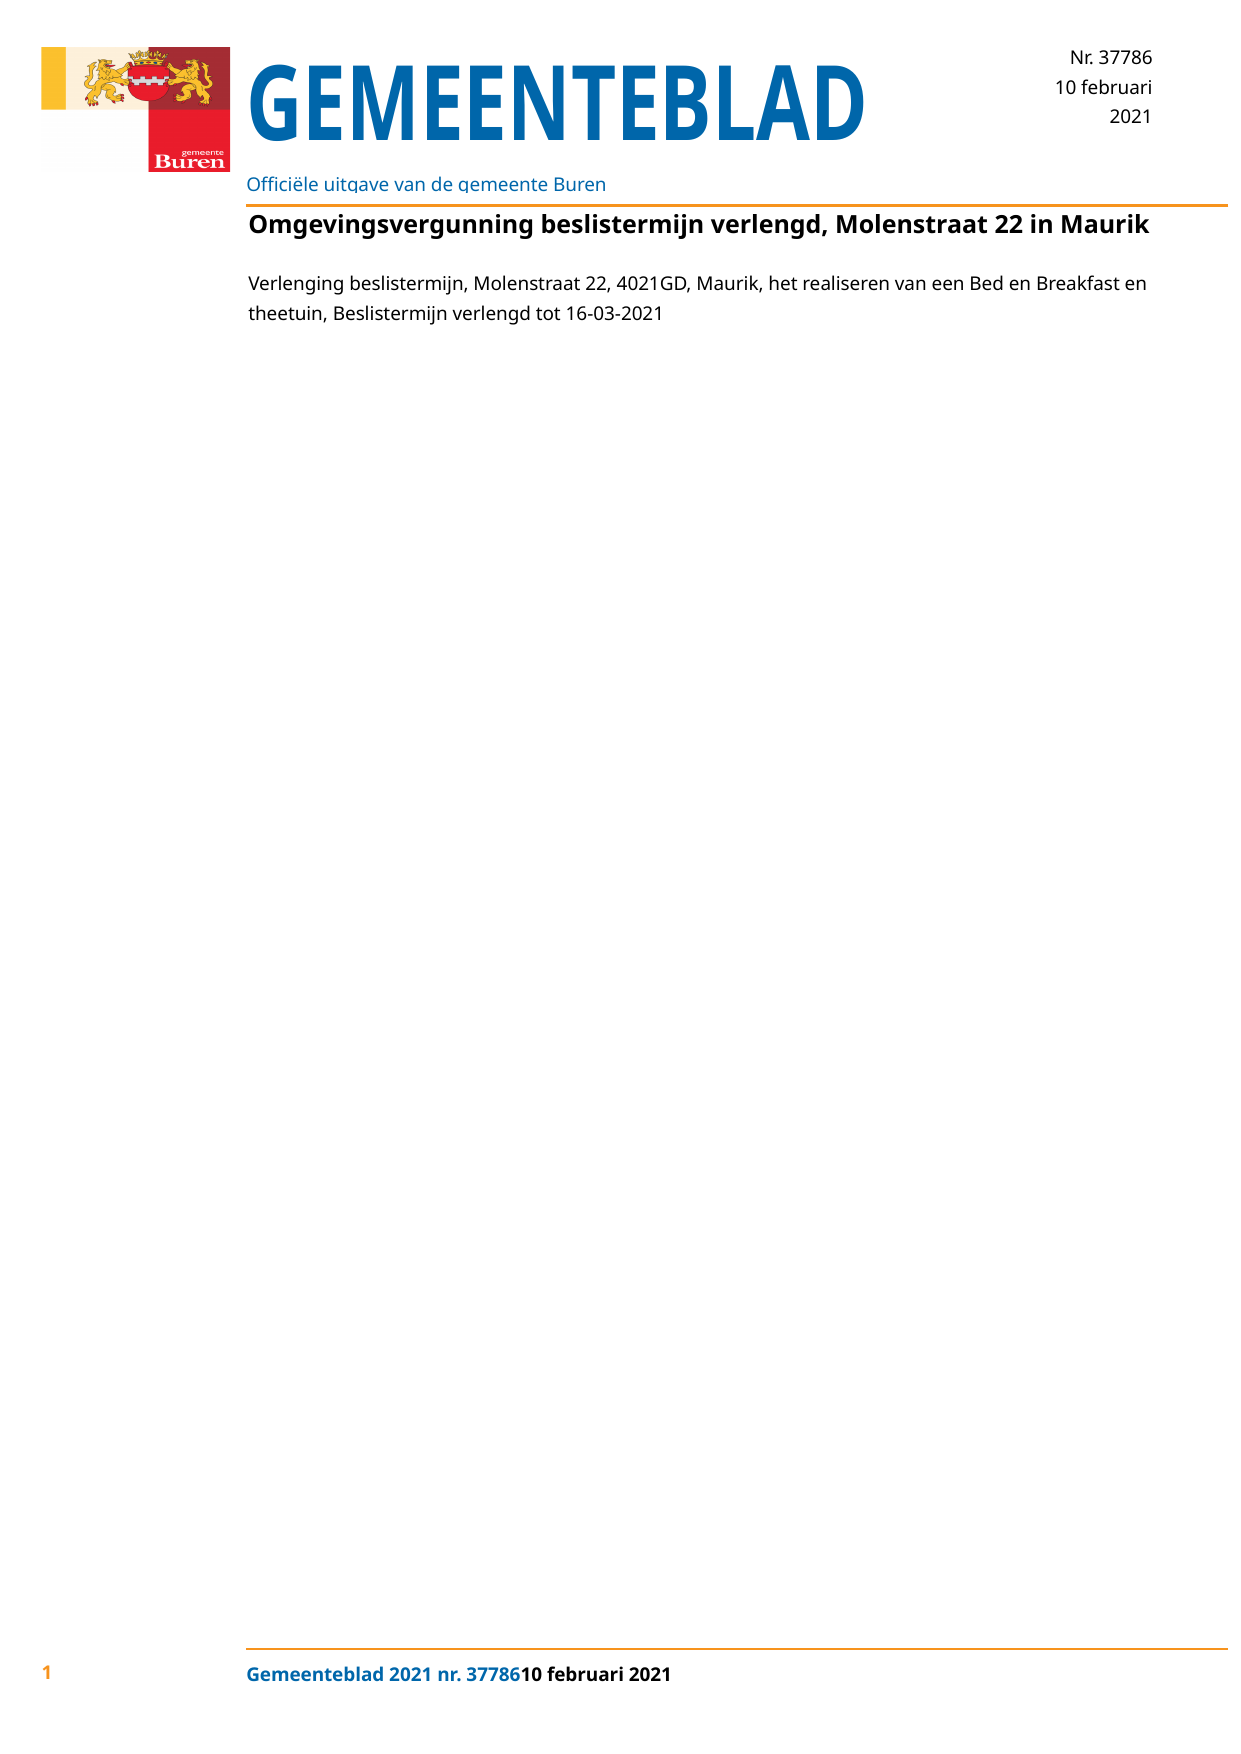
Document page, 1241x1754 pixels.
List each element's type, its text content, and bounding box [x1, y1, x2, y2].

picture [41, 47, 231, 172]
text Omgevingsvergunning beslistermijn verlengd, Molenstraat 22 in Maurik [248, 207, 1152, 241]
text Verlenging beslistermijn, Molenstraat 22, 4021GD, Maurik, het realiseren van een Bed en Breakfast en theetuin, Beslistermijn verlengd tot 16-03-2021 [248, 270, 1152, 326]
